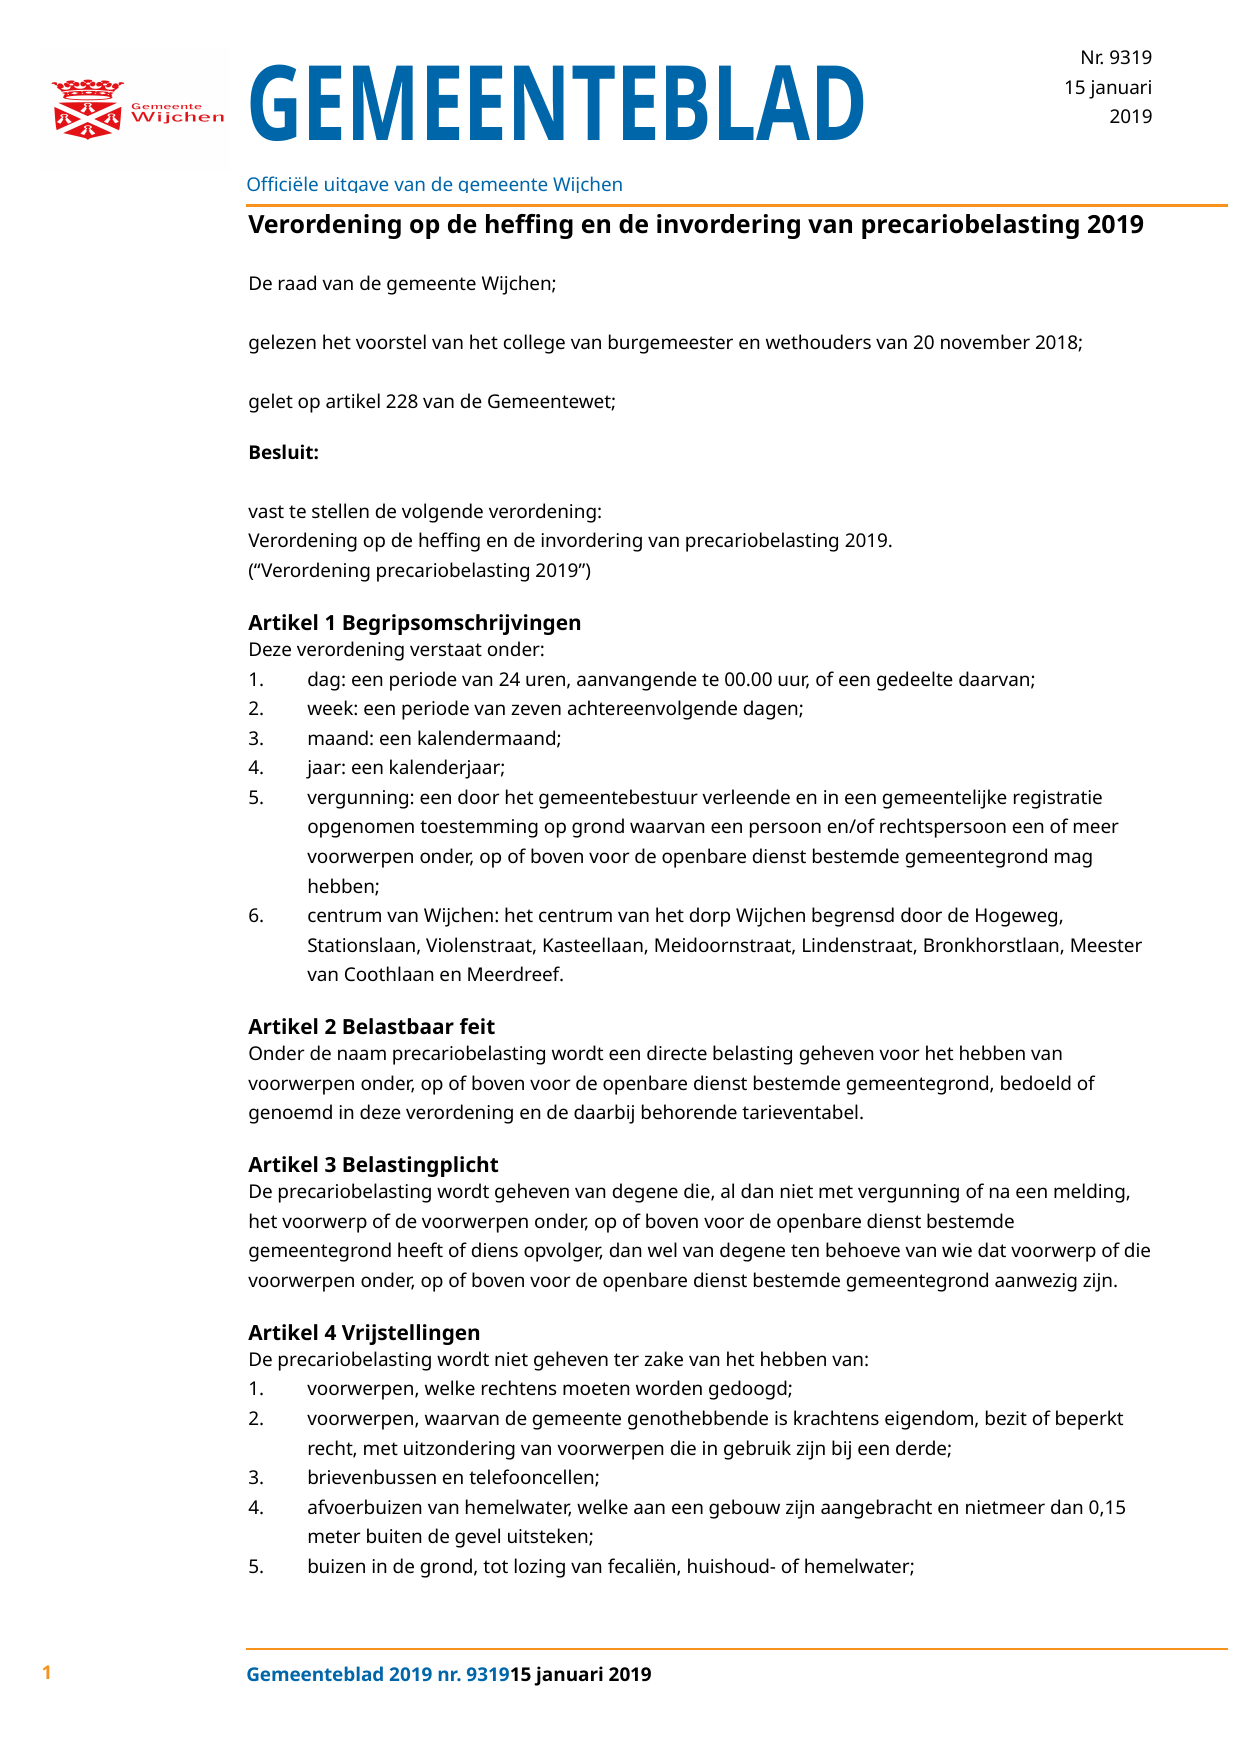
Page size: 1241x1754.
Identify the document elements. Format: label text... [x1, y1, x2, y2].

list centrum van Wijchen: het centrum van het dorp Wijchen begrensd door de Hogeweg, Stationslaan, Violenstraat, Kasteellaan, Meidoornstraat, Lindenstraat, Bronkhorstlaan, Meester van Coothlaan en Meerdreef. [248, 902, 1152, 987]
text De raad van de gemeente Wijchen; [248, 270, 1152, 296]
list vergunning: een door het gemeentebestuur verleende en in een gemeentelijke registratie opgenomen toestemming op grond waarvan een persoon en/of rechtspersoon een of meer voorwerpen onder, op of boven voor de openbare dienst bestemde gemeentegrond mag hebben; [248, 784, 1152, 898]
text (“Verordening precariobelasting 2019”) [248, 557, 1152, 583]
text gelezen het voorstel van het college van burgemeester en wethouders van 20 november 2018; [248, 329, 1152, 355]
text Onder de naam precariobelasting wordt een directe belasting geheven voor het hebben van voorwerpen onder, op of boven voor de openbare dienst bestemde gemeentegrond, bedoeld of genoemd in deze verordening en de daarbij behorende tarieventabel. [248, 1040, 1152, 1125]
text Verordening op de heffing en de invordering van precariobelasting 2019 [248, 207, 1152, 241]
text Verordening op de heffing en de invordering van precariobelasting 2019. [248, 528, 1152, 553]
text Artikel 4 Vrijstellingen [248, 1318, 1152, 1346]
picture [41, 47, 231, 172]
text De precariobelasting wordt geheven van degene die, al dan niet met vergunning of na een melding, het voorwerp of de voorwerpen onder, op of boven voor de openbare dienst bestemde gemeentegrond heeft of diens opvolger, dan wel van degene ten behoeve van wie dat voorwerp of die voorwerpen onder, op of boven voor de openbare dienst bestemde gemeentegrond aanwezig zijn. [248, 1178, 1152, 1293]
list afvoerbuizen van hemelwater, welke aan een gebouw zijn aangebracht en nietmeer dan 0,15 meter buiten de gevel uitsteken; [248, 1494, 1152, 1549]
list brievenbussen en telefooncellen; [248, 1464, 1152, 1490]
list voorwerpen, welke rechtens moeten worden gedoogd; [248, 1376, 1152, 1401]
text Artikel 2 Belastbaar feit [248, 1012, 1152, 1040]
list voorwerpen, waarvan de gemeente genothebbende is krachtens eigendom, bezit of beperkt recht, met uitzondering van voorwerpen die in gebruik zijn bij een derde; [248, 1405, 1152, 1461]
text Artikel 1 Begripsomschrijvingen [248, 608, 1152, 636]
text vast te stellen de volgende verordening: [248, 498, 1152, 524]
list dag: een periode van 24 uren, aanvangende te 00.00 uur, of een gedeelte daarvan; [248, 666, 1152, 691]
text Deze verordening verstaat onder: [248, 636, 1152, 662]
list jaar: een kalenderjaar; [248, 754, 1152, 780]
list maand: een kalendermaand; [248, 725, 1152, 751]
list week: een periode van zeven achtereenvolgende dagen; [248, 695, 1152, 721]
text Artikel 3 Belastingplicht [248, 1150, 1152, 1178]
text gelet op artikel 228 van de Gemeentewet; [248, 389, 1152, 414]
text De precariobelasting wordt niet geheven ter zake van het hebben van: [248, 1346, 1152, 1372]
text Besluit: [248, 439, 1152, 465]
list buizen in de grond, tot lozing van fecaliën, huishoud- of hemelwater; [248, 1553, 1152, 1579]
